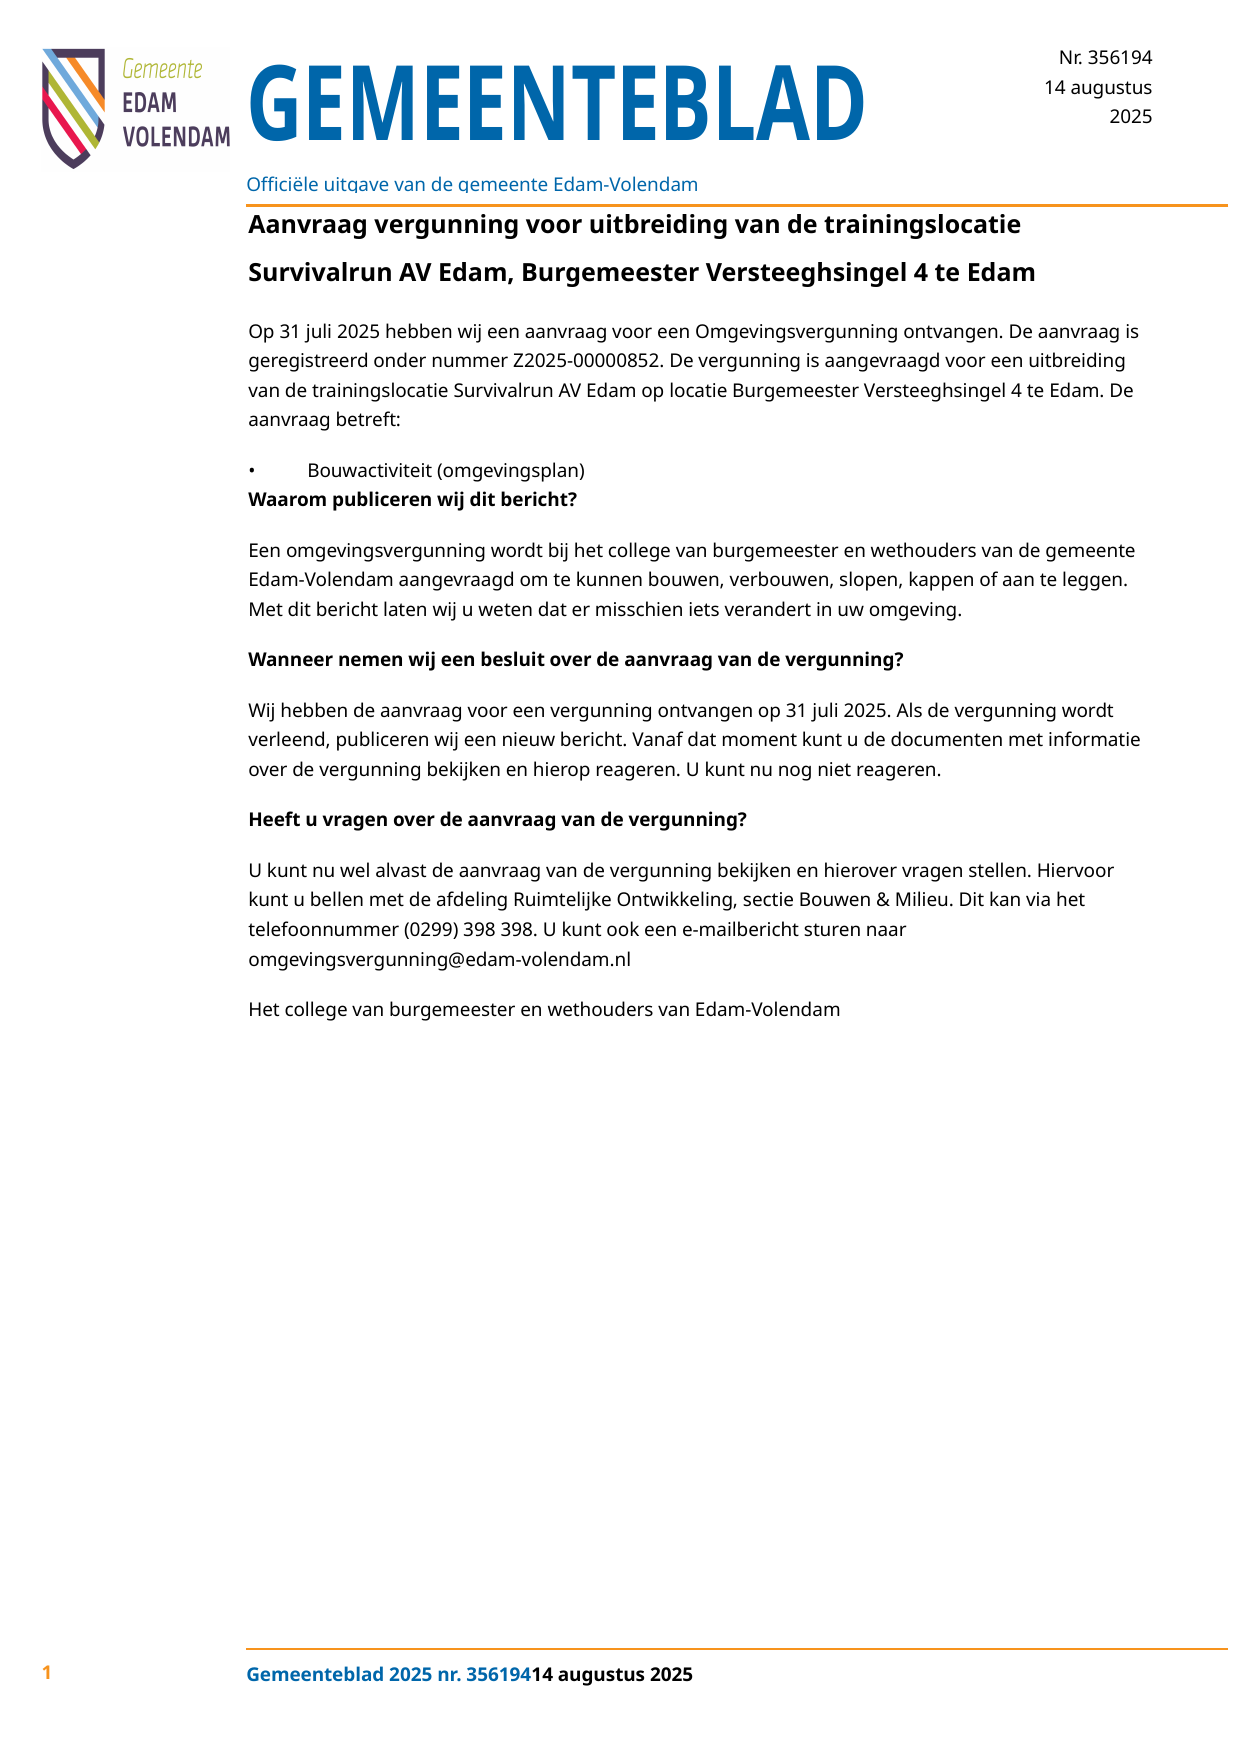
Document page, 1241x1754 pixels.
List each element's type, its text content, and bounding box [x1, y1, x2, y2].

text Wanneer nemen wij een besluit over de aanvraag van de vergunning? [248, 647, 1152, 672]
text U kunt nu wel alvast de aanvraag van de vergunning bekijken en hierover vragen stellen. Hiervoor kunt u bellen met de afdeling Ruimtelijke Ontwikkeling, sectie Bouwen & Milieu. Dit kan via het telefoonnummer (0299) 398 398. U kunt ook een e-mailbericht sturen naar omgevingsvergunning@edam-volendam.nl [248, 857, 1152, 972]
text Heeft u vragen over de aanvraag van de vergunning? [248, 807, 1152, 832]
text Een omgevingsvergunning wordt bij het college van burgemeester en wethouders van de gemeente Edam-Volendam aangevraagd om te kunnen bouwen, verbouwen, slopen, kappen of aan te leggen. Met dit bericht laten wij u weten dat er misschien iets verandert in uw omgeving. [248, 537, 1152, 622]
picture [41, 47, 231, 172]
text Wij hebben de aanvraag voor een vergunning ontvangen op 31 juli 2025. Als de vergunning wordt verleend, publiceren wij een nieuw bericht. Vanaf dat moment kunt u de documenten met informatie over de vergunning bekijken en hierop reageren. U kunt nu nog niet reageren. [248, 697, 1152, 782]
text Het college van burgemeester en wethouders van Edam-Volendam [248, 996, 1152, 1022]
text Aanvraag vergunning voor uitbreiding van de trainingslocatie Survivalrun AV Edam, Burgemeester Versteeghsingel 4 te Edam [248, 207, 1152, 288]
list Bouwactiviteit (omgevingsplan) [248, 457, 1152, 483]
text Waarom publiceren wij dit bericht? [248, 487, 1152, 512]
text Op 31 juli 2025 hebben wij een aanvraag voor een Omgevingsvergunning ontvangen. De aanvraag is geregistreerd onder nummer Z2025-00000852. De vergunning is aangevraagd voor een uitbreiding van de trainingslocatie Survivalrun AV Edam op locatie Burgemeester Versteeghsingel 4 te Edam. De aanvraag betreft: [248, 318, 1152, 432]
